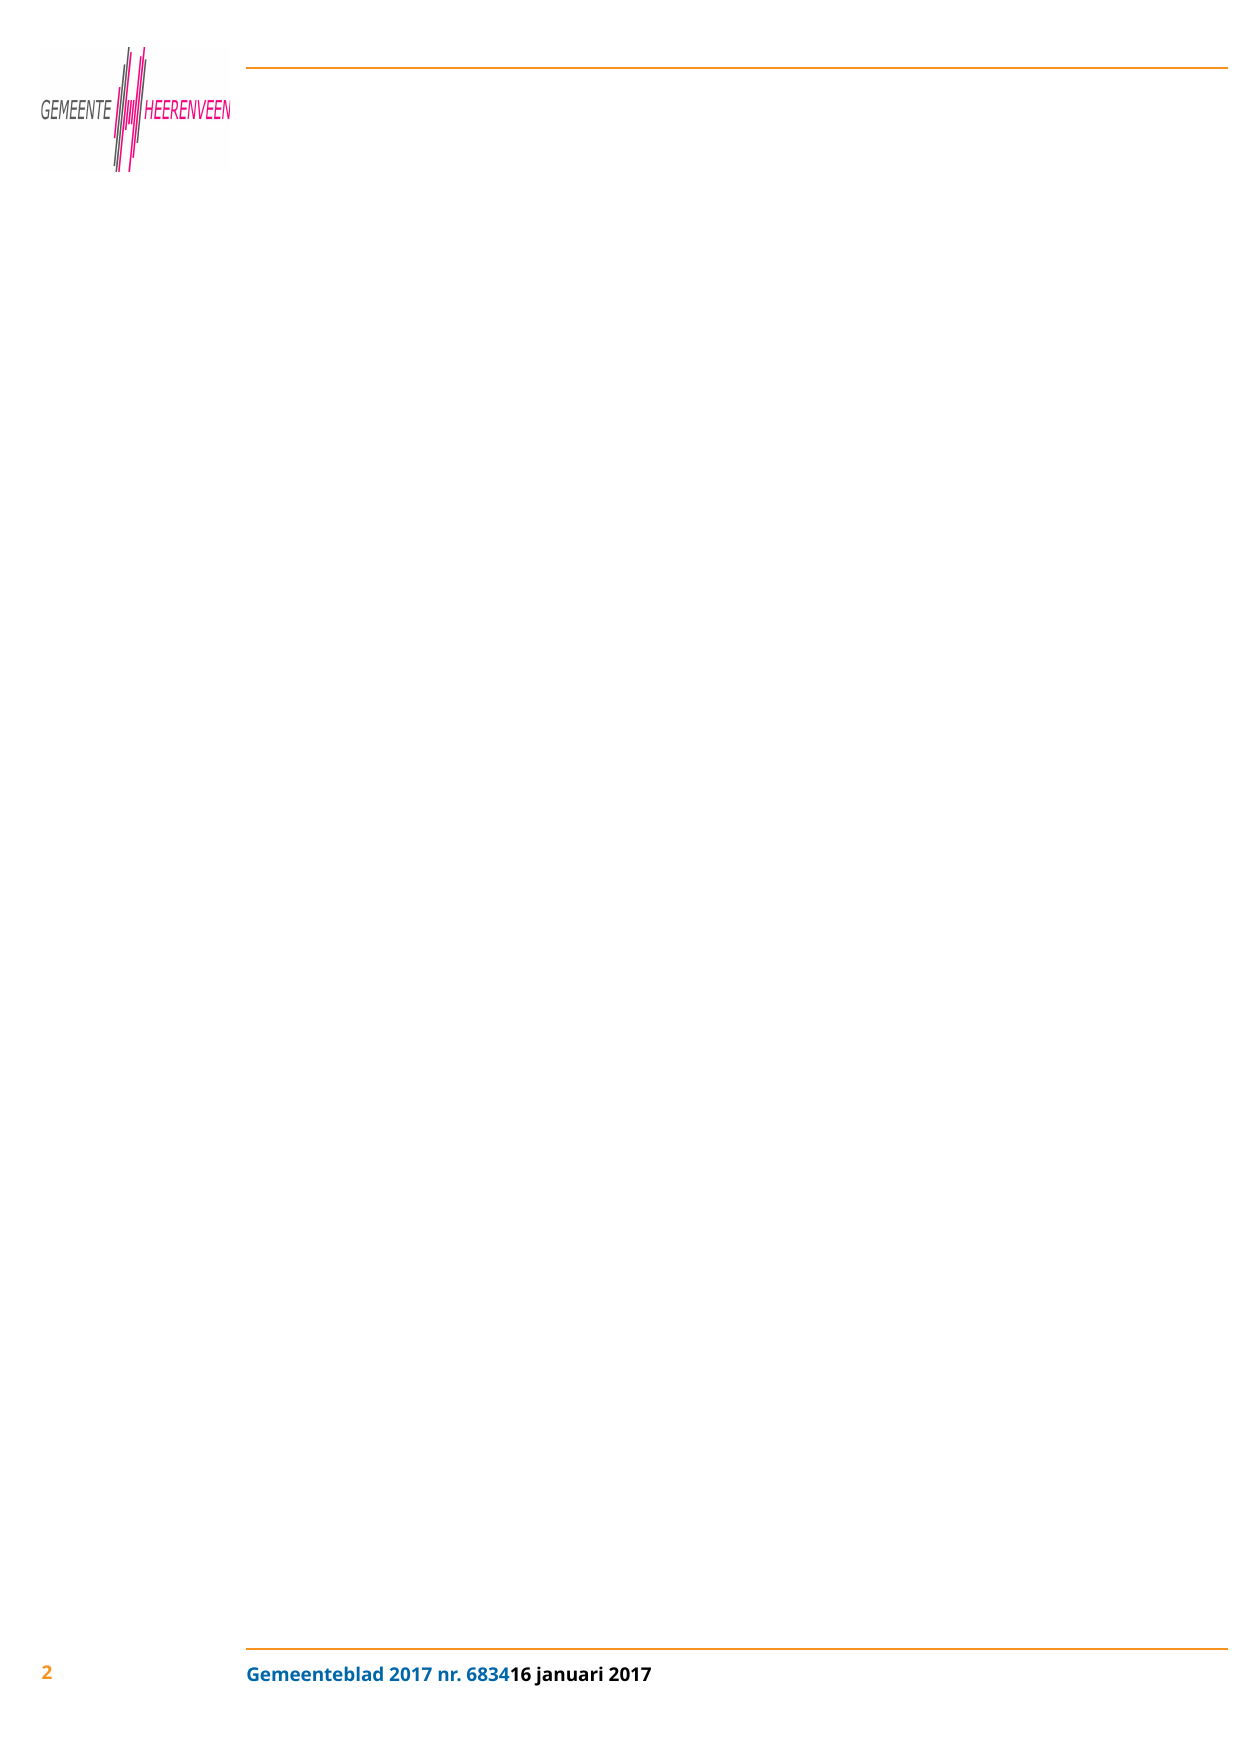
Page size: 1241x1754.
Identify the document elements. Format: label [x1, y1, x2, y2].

picture [41, 47, 231, 172]
